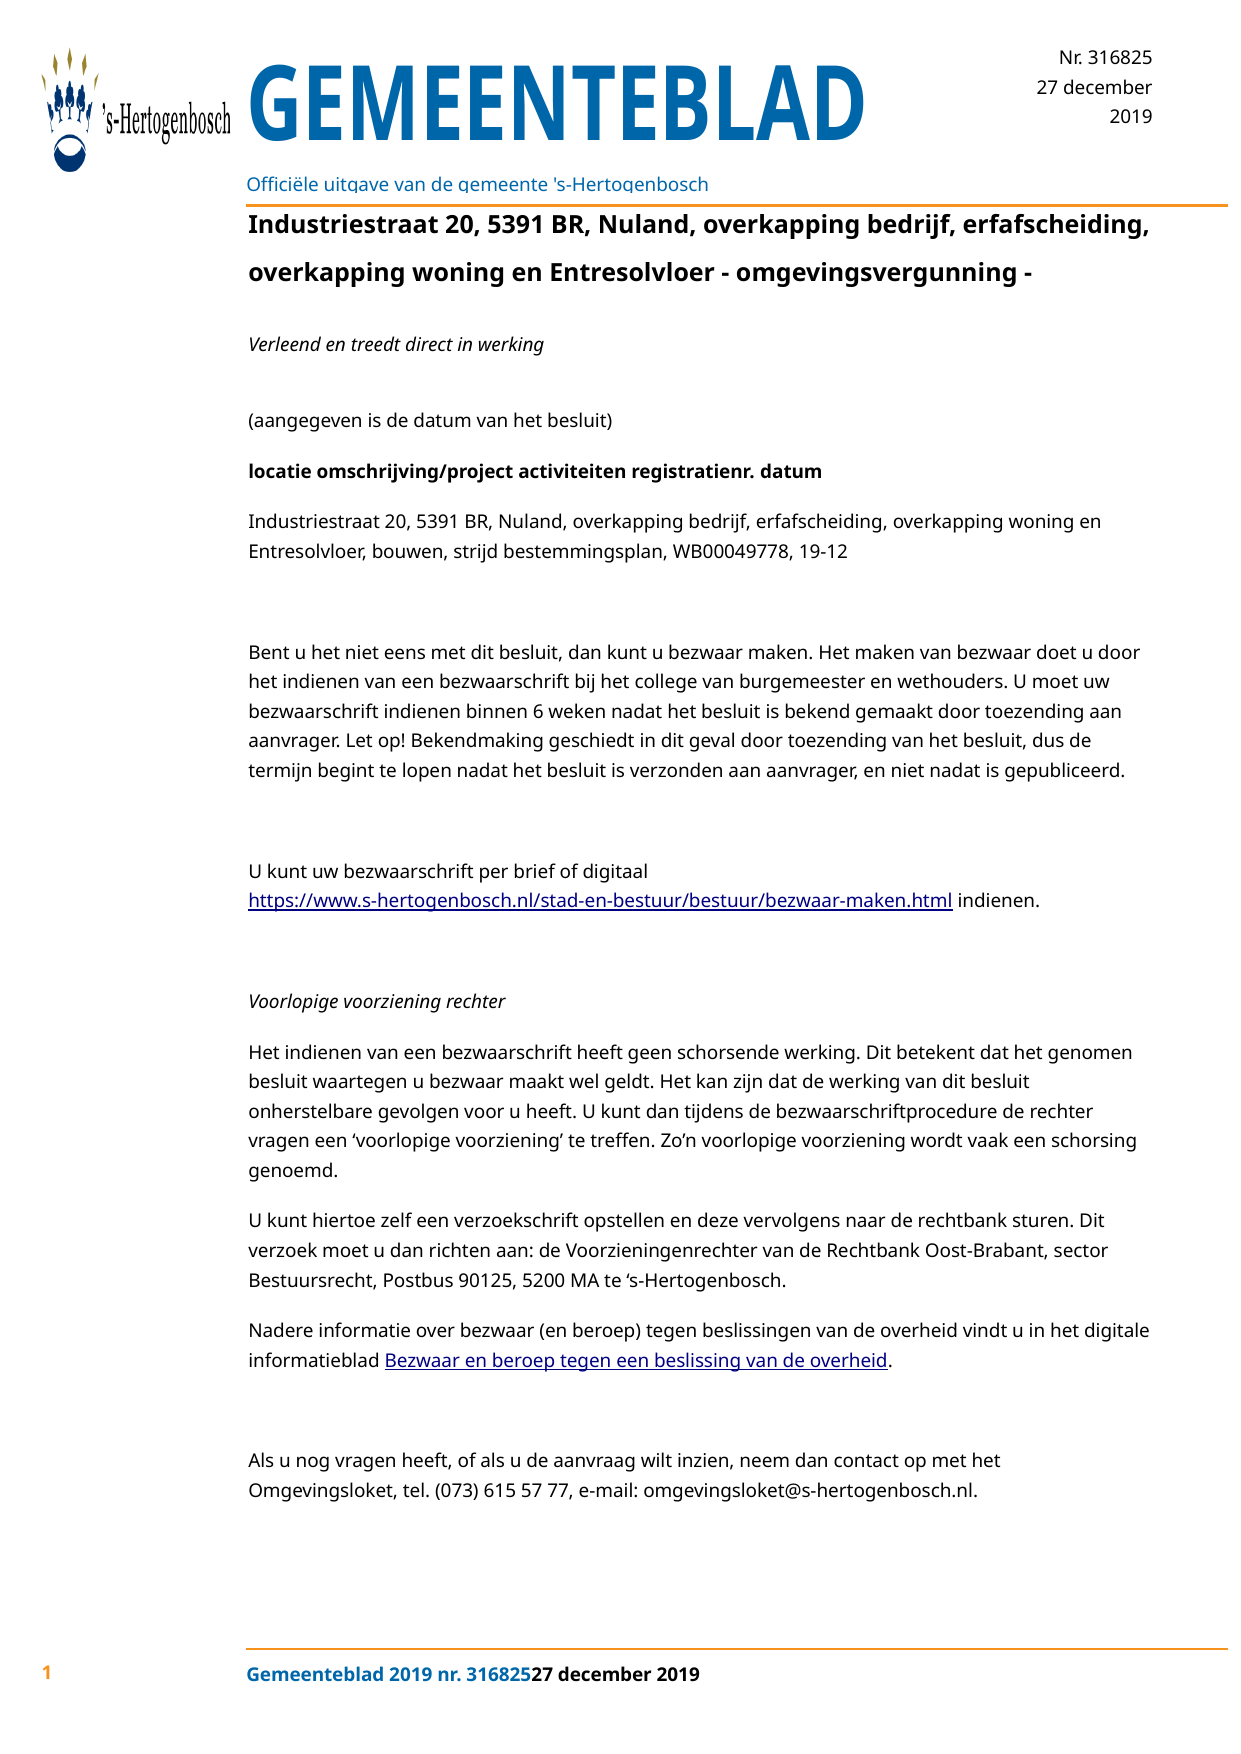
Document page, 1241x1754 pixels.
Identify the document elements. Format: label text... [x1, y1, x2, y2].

text Nadere informatie over bezwaar (en beroep) tegen beslissingen van de overheid vindt u in het digitale informatieblad Bezwaar en beroep tegen een beslissing van de overheid. [248, 1317, 1152, 1372]
text U kunt uw bezwaarschrift per brief of digitaal https://www.s-hertogenbosch.nl/stad-en-bestuur/bestuur/bezwaar-maken.html indienen. [248, 858, 1152, 913]
text Het indienen van een bezwaarschrift heeft geen schorsende werking. Dit betekent dat het genomen besluit waartegen u bezwaar maakt wel geldt. Het kan zijn dat de werking van dit besluit onherstelbare gevolgen voor u heeft. U kunt dan tijdens de bezwaarschriftprocedure de rechter vragen een ‘voorlopige voorziening’ te treffen. Zo’n voorlopige voorziening wordt vaak een schorsing genoemd. [248, 1039, 1152, 1183]
text (aangegeven is de datum van het besluit) [248, 408, 1152, 433]
text Bent u het niet eens met dit besluit, dan kunt u bezwaar maken. Het maken van bezwaar doet u door het indienen van een bezwaarschrift bij het college van burgemeester en wethouders. U moet uw bezwaarschrift indienen binnen 6 weken nadat het besluit is bekend gemaakt door toezending aan aanvrager. Let op! Bekendmaking geschiedt in dit geval door toezending van het besluit, dus de termijn begint te lopen nadat het besluit is verzonden aan aanvrager, en niet nadat is gepubliceerd. [248, 639, 1152, 783]
text Als u nog vragen heeft, of als u de aanvraag wilt inzien, neem dan contact op met het Omgevingsloket, tel. (073) 615 57 77, e-mail: omgevingsloket@s-hertogenbosch.nl. [248, 1448, 1152, 1503]
picture [41, 47, 231, 172]
text Industriestraat 20, 5391 BR, Nuland, overkapping bedrijf, erfafscheiding, overkapping woning en Entresolvloer - omgevingsvergunning - [248, 207, 1152, 288]
text U kunt hiertoe zelf een verzoekschrift opstellen en deze vervolgens naar de rechtbank sturen. Dit verzoek moet u dan richten aan: de Voorzieningenrechter van de Rechtbank Oost-Brabant, sector Bestuursrecht, Postbus 90125, 5200 MA te ‘s-Hertogenbosch. [248, 1208, 1152, 1292]
text locatie omschrijving/project activiteiten registratienr. datum [248, 458, 1152, 484]
text Voorlopige voorziening rechter [248, 988, 1152, 1014]
text Industriestraat 20, 5391 BR, Nuland, overkapping bedrijf, erfafscheiding, overkapping woning en Entresolvloer, bouwen, strijd bestemmingsplan, WB00049778, 19-12 [248, 508, 1152, 564]
text Verleend en treedt direct in werking [248, 331, 1152, 357]
